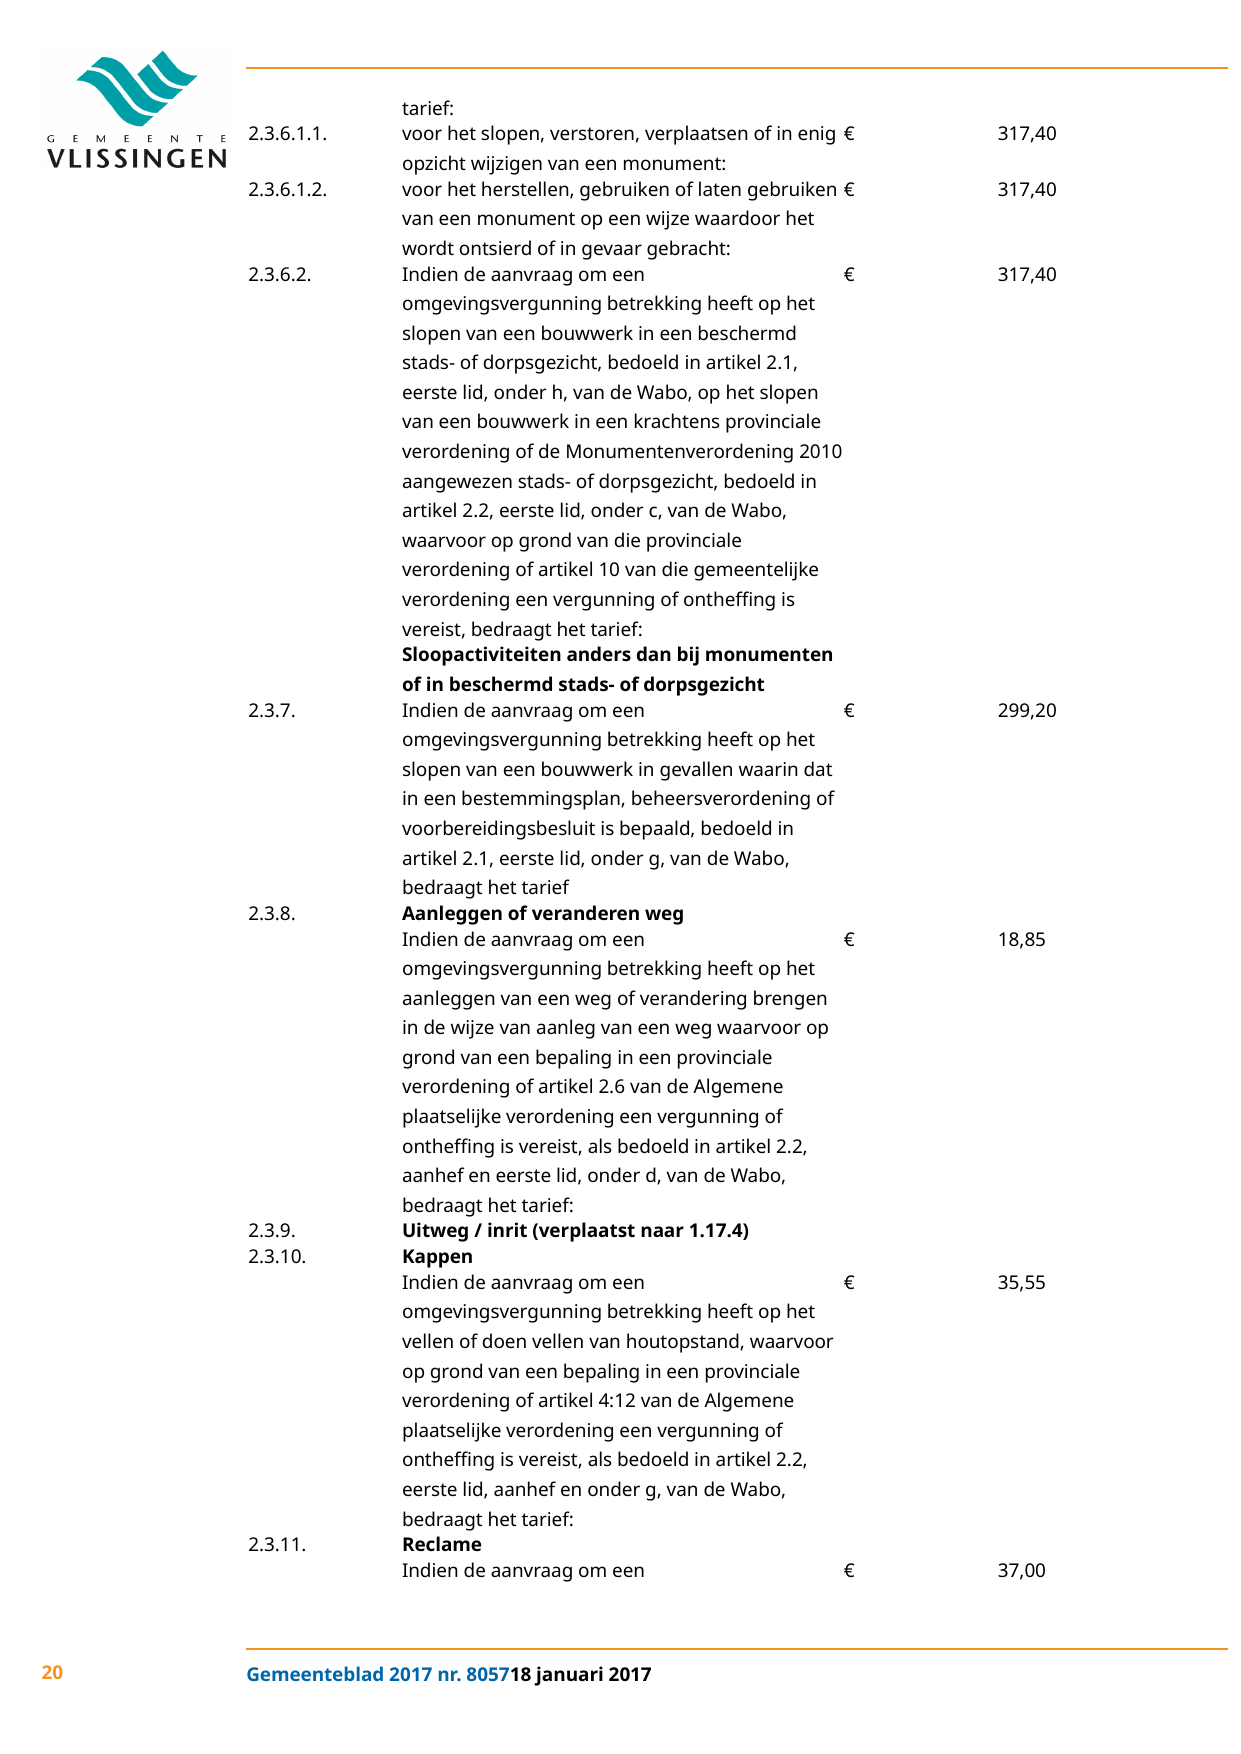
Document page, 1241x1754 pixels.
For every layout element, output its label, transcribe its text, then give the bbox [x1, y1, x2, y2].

table_cell [998, 900, 1152, 926]
table_cell voor het slopen, verstoren, verplaatsen of in enig opzicht wijzigen van een monument: [402, 121, 844, 176]
table_cell Reclame [402, 1532, 844, 1557]
table_cell 35,55 [998, 1269, 1152, 1532]
table_cell 2.3.7. [248, 697, 402, 900]
table_cell [248, 641, 402, 697]
picture [41, 47, 231, 172]
table_cell tarief: [402, 95, 844, 121]
table_cell 317,40 [998, 176, 1152, 261]
table_cell [998, 641, 1152, 697]
table_cell 37,00 [998, 1557, 1152, 1583]
table_cell € [844, 261, 998, 641]
table_cell [998, 1532, 1152, 1557]
table_cell 2.3.9. [248, 1218, 402, 1243]
table_cell 299,20 [998, 697, 1152, 900]
table_cell 317,40 [998, 121, 1152, 176]
table_cell 2.3.8. [248, 900, 402, 926]
table_cell € [844, 1557, 998, 1583]
table_cell [998, 95, 1152, 121]
table_cell [998, 1218, 1152, 1243]
table_cell [248, 926, 402, 1218]
table_cell [248, 1269, 402, 1532]
table_cell voor het herstellen, gebruiken of laten gebruiken van een monument op een wijze waardoor het wordt ontsierd of in gevaar gebracht: [402, 176, 844, 261]
table_cell [844, 641, 998, 697]
table_cell € [844, 176, 998, 261]
table_cell Aanleggen of veranderen weg [402, 900, 844, 926]
table_cell 2.3.6.1.2. [248, 176, 402, 261]
table_cell 2.3.6.2. [248, 261, 402, 641]
table_cell 2.3.10. [248, 1244, 402, 1269]
table_cell [844, 95, 998, 121]
table_cell Indien de aanvraag om een omgevingsvergunning betrekking heeft op het slopen van een bouwwerk in een beschermd stads- of dorpsgezicht, bedoeld in artikel 2.1, eerste lid, onder h, van de Wabo, op het slopen van een bouwwerk in een krachtens provinciale verordening of de Monumentenverordening 2010 aangewezen stads- of dorpsgezicht, bedoeld in artikel 2.2, eerste lid, onder c, van de Wabo, waarvoor op grond van die provinciale verordening of artikel 10 van die gemeentelijke verordening een vergunning of ontheffing is vereist, bedraagt het tarief: [402, 261, 844, 641]
table_cell Indien de aanvraag om een [402, 1557, 844, 1583]
table_cell Indien de aanvraag om een omgevingsvergunning betrekking heeft op het aanleggen van een weg of verandering brengen in de wijze van aanleg van een weg waarvoor op grond van een bepaling in een provinciale verordening of artikel 2.6 van de Algemene plaatselijke verordening een vergunning of ontheffing is vereist, als bedoeld in artikel 2.2, aanhef en eerste lid, onder d, van de Wabo, bedraagt het tarief: [402, 926, 844, 1218]
table_cell 18,85 [998, 926, 1152, 1218]
table_cell Indien de aanvraag om een omgevingsvergunning betrekking heeft op het slopen van een bouwwerk in gevallen waarin dat in een bestemmingsplan, beheersverordening of voorbereidingsbesluit is bepaald, bedoeld in artikel 2.1, eerste lid, onder g, van de Wabo, bedraagt het tarief [402, 697, 844, 900]
table_cell [248, 1557, 402, 1583]
table_cell Sloopactiviteiten anders dan bij monumenten of in beschermd stads- of dorpsgezicht [402, 641, 844, 697]
table_cell [844, 900, 998, 926]
table_cell [844, 1218, 998, 1243]
table_cell Uitweg / inrit (verplaatst naar 1.17.4) [402, 1218, 844, 1243]
table_cell [844, 1532, 998, 1557]
table_cell [844, 1244, 998, 1269]
table_cell 317,40 [998, 261, 1152, 641]
table_cell [998, 1244, 1152, 1269]
table_cell € [844, 697, 998, 900]
table_cell € [844, 926, 998, 1218]
table_cell € [844, 1269, 998, 1532]
table_cell 2.3.6.1.1. [248, 121, 402, 176]
table_cell 2.3.11. [248, 1532, 402, 1557]
table_cell Kappen [402, 1244, 844, 1269]
table_cell € [844, 121, 998, 176]
table_cell Indien de aanvraag om een omgevingsvergunning betrekking heeft op het vellen of doen vellen van houtopstand, waarvoor op grond van een bepaling in een provinciale verordening of artikel 4:12 van de Algemene plaatselijke verordening een vergunning of ontheffing is vereist, als bedoeld in artikel 2.2, eerste lid, aanhef en onder g, van de Wabo, bedraagt het tarief: [402, 1269, 844, 1532]
table_cell [248, 95, 402, 121]
